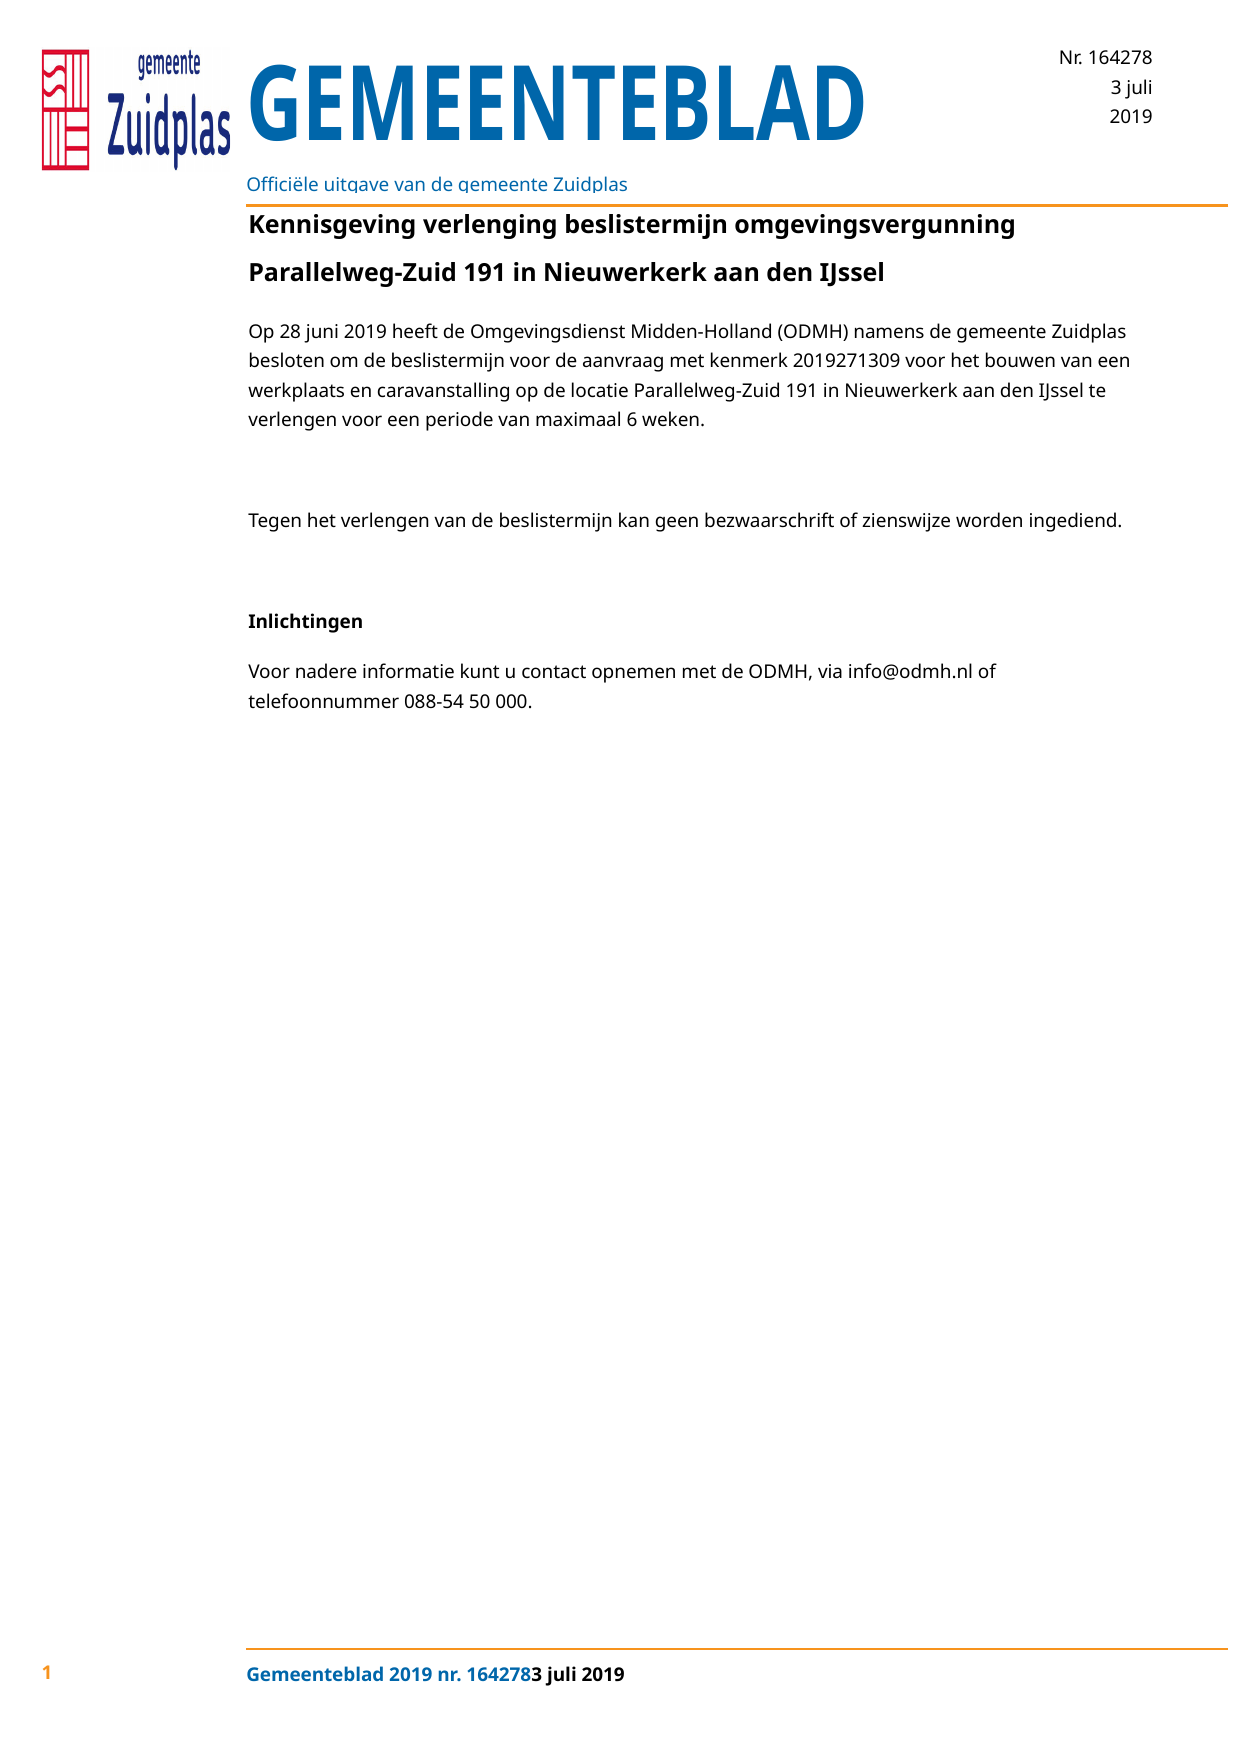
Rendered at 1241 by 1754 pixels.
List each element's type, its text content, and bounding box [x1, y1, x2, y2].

text Tegen het verlengen van de beslistermijn kan geen bezwaarschrift of zienswijze worden ingediend. [248, 507, 1152, 533]
text Inlichtingen [248, 608, 1152, 634]
text Kennisgeving verlenging beslistermijn omgevingsvergunning Parallelweg-Zuid 191 in Nieuwerkerk aan den IJssel [248, 207, 1152, 288]
text Voor nadere informatie kunt u contact opnemen met de ODMH, via info@odmh.nl of telefoonnummer 088-54 50 000. [248, 659, 1152, 714]
text Op 28 juni 2019 heeft de Omgevingsdienst Midden-Holland (ODMH) namens de gemeente Zuidplas besloten om de beslistermijn voor de aanvraag met kenmerk 2019271309 voor het bouwen van een werkplaats en caravanstalling op de locatie Parallelweg-Zuid 191 in Nieuwerkerk aan den IJssel te verlengen voor een periode van maximaal 6 weken. [248, 318, 1152, 432]
picture [41, 47, 231, 172]
